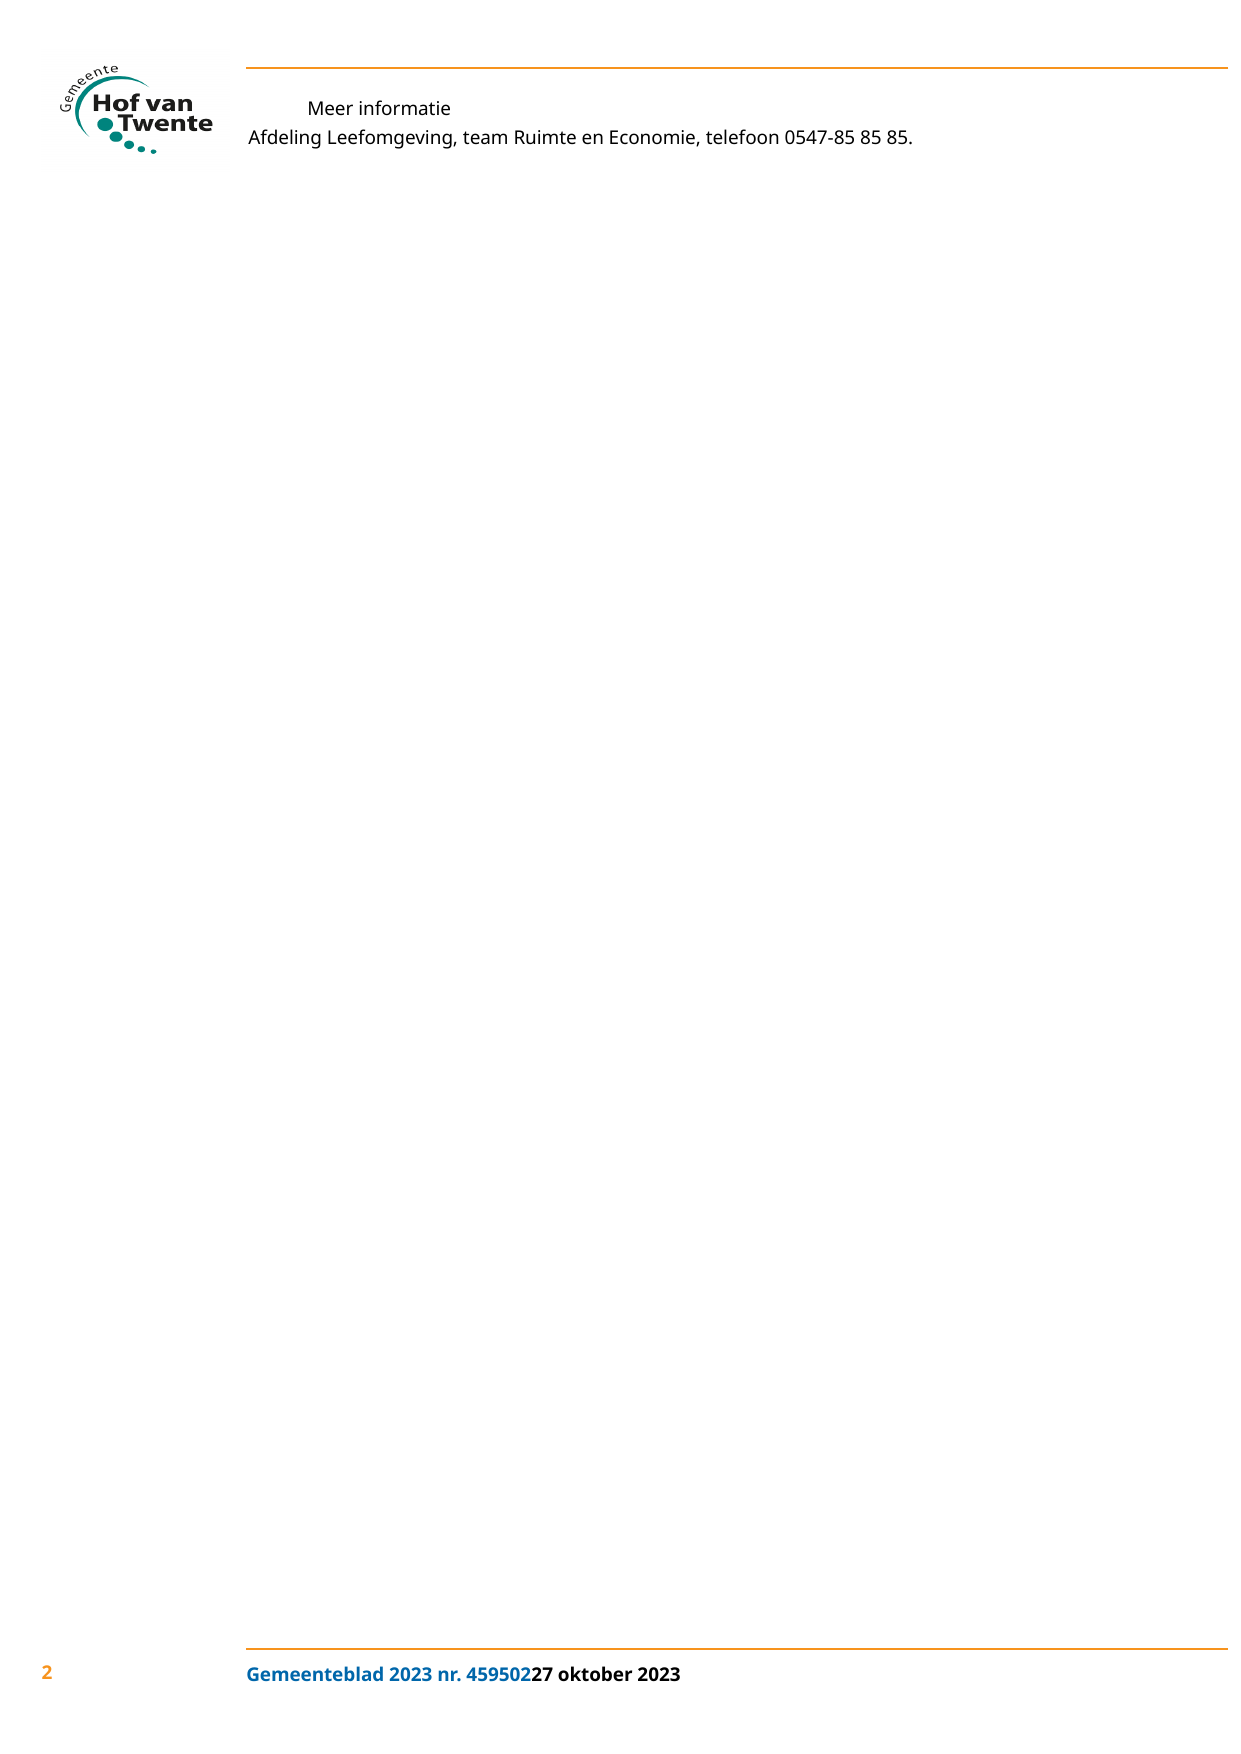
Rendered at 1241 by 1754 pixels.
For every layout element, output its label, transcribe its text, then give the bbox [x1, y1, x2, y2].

text Afdeling Leefomgeving, team Ruimte en Economie, telefoon 0547-85 85 85. [248, 124, 1152, 150]
list Meer informatie [248, 95, 1152, 121]
picture [41, 47, 231, 172]
